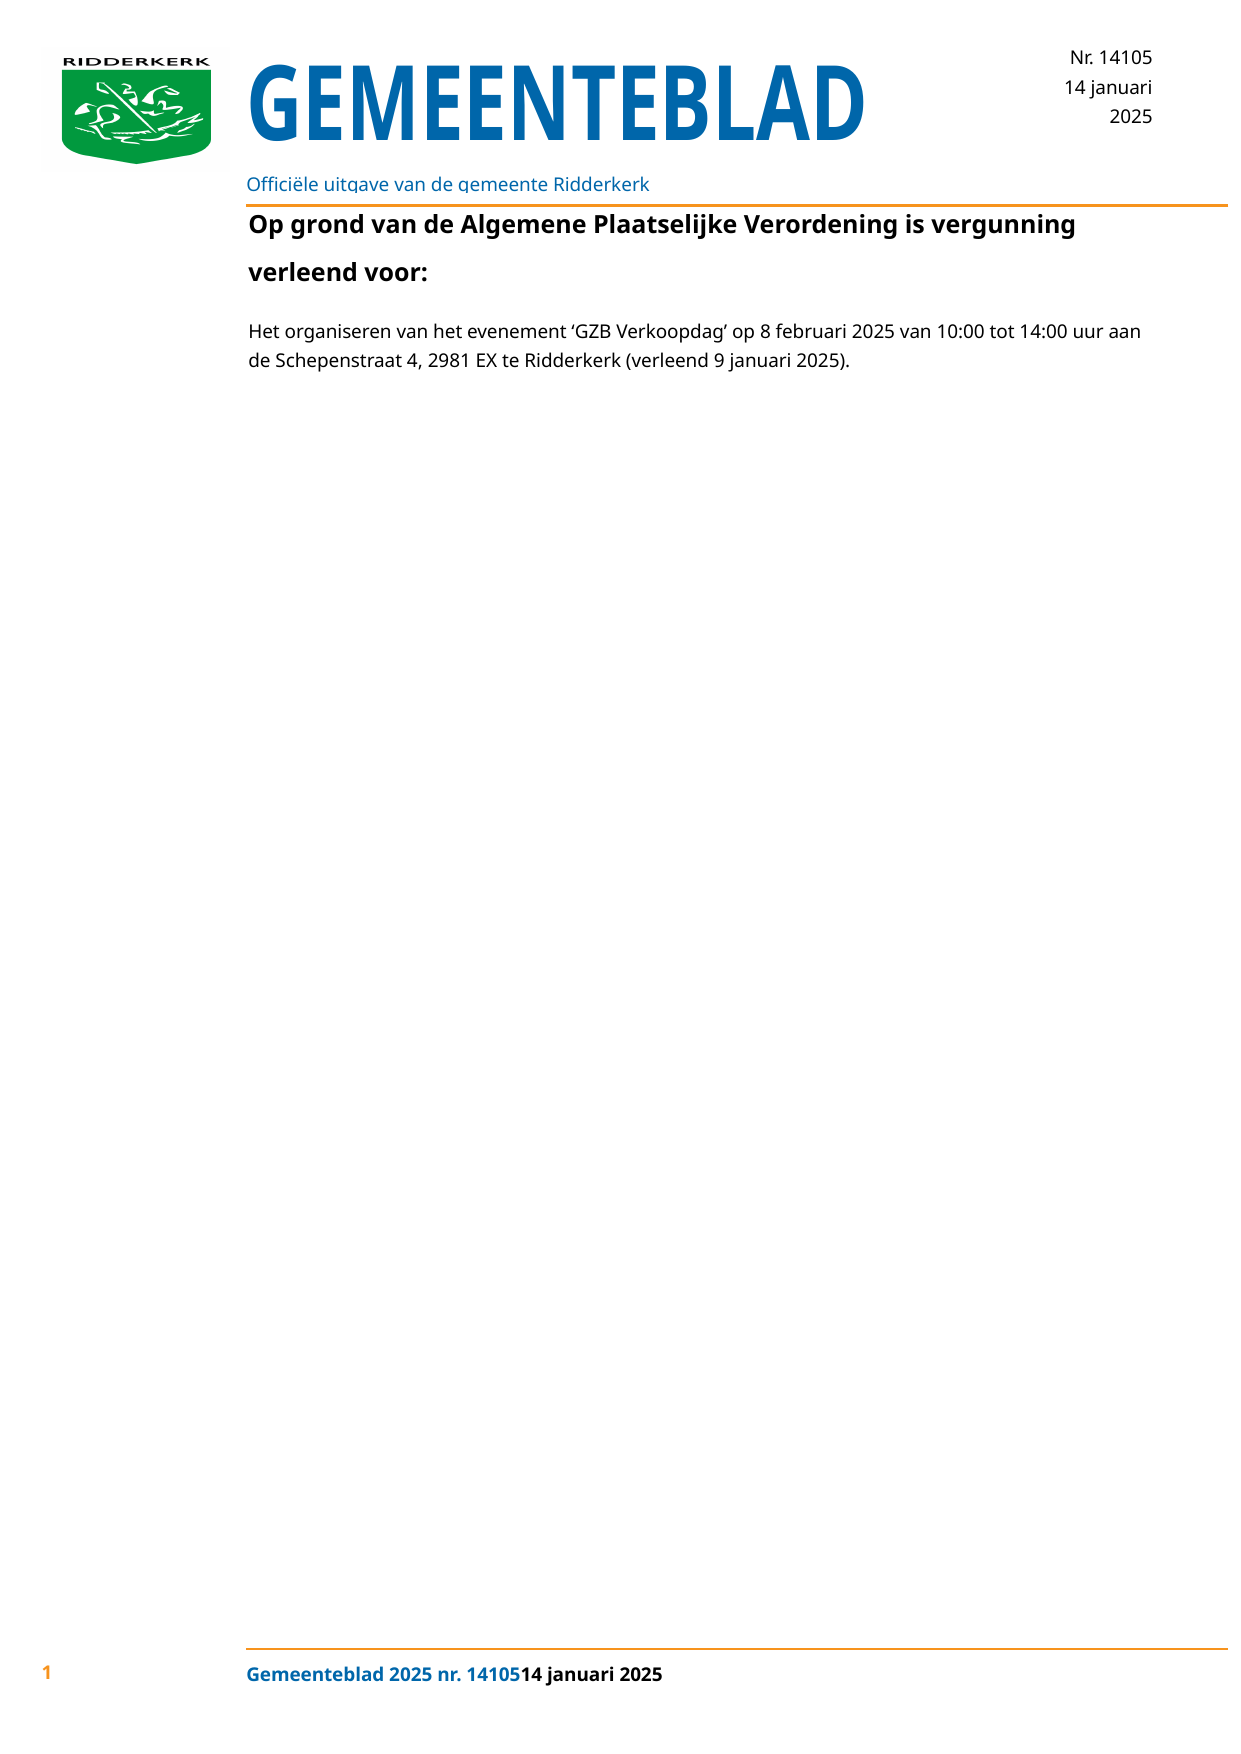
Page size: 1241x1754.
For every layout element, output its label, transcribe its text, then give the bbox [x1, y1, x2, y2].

text Het organiseren van het evenement ‘GZB Verkoopdag’ op 8 februari 2025 van 10:00 tot 14:00 uur aan de Schepenstraat 4, 2981 EX te Ridderkerk (verleend 9 januari 2025). [248, 318, 1152, 373]
picture [41, 47, 231, 172]
text Op grond van de Algemene Plaatselijke Verordening is vergunning verleend voor: [248, 207, 1152, 288]
